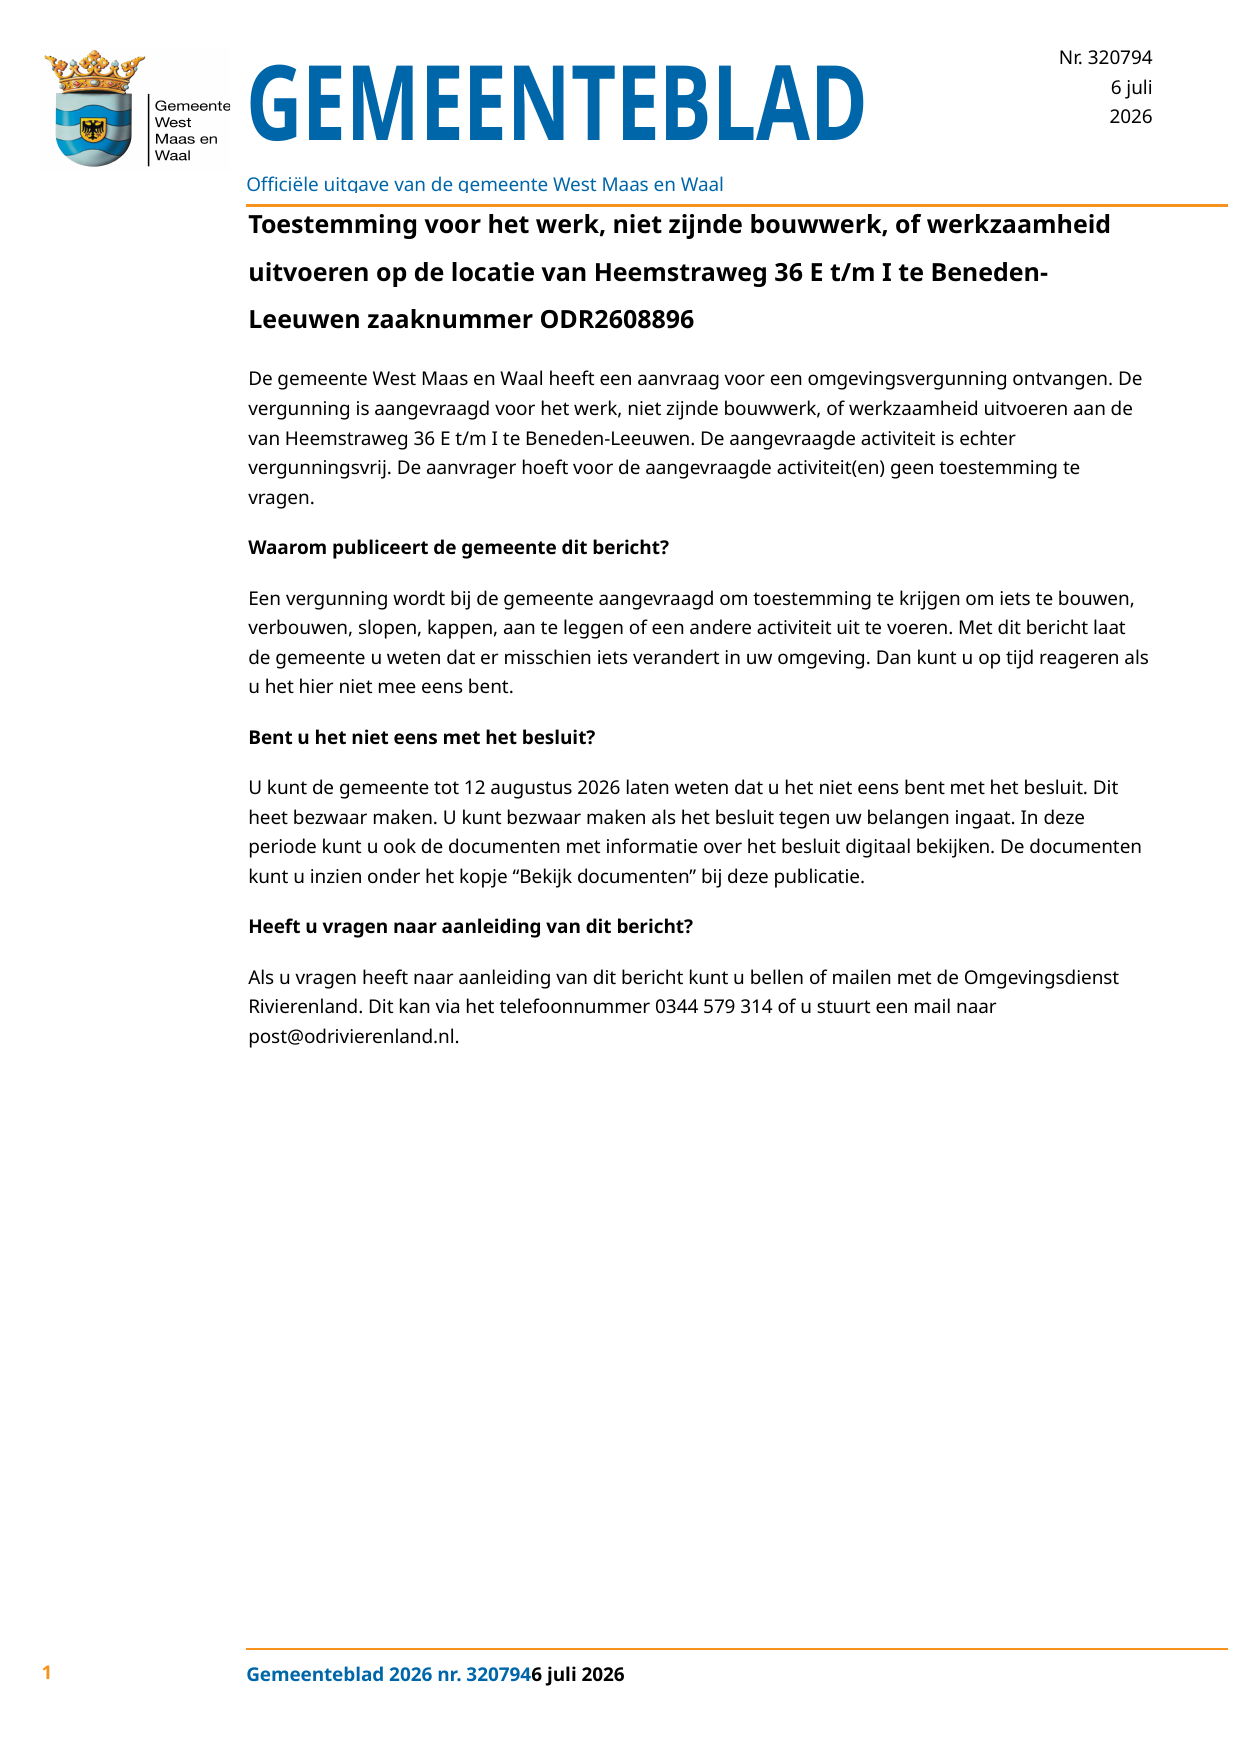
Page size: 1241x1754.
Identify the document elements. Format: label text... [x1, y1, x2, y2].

picture [41, 47, 231, 172]
text Toestemming voor het werk, niet zijnde bouwwerk, of werkzaamheid uitvoeren op de locatie van Heemstraweg 36 E t/m I te Beneden-Leeuwen zaaknummer ODR2608896 [248, 207, 1152, 336]
text De gemeente West Maas en Waal heeft een aanvraag voor een omgevingsvergunning ontvangen. De vergunning is aangevraagd voor het werk, niet zijnde bouwwerk, of werkzaamheid uitvoeren aan de van Heemstraweg 36 E t/m I te Beneden-Leeuwen. De aangevraagde activiteit is echter vergunningsvrij. De aanvrager hoeft voor de aangevraagde activiteit(en) geen toestemming te vragen. [248, 366, 1152, 509]
text Een vergunning wordt bij de gemeente aangevraagd om toestemming te krijgen om iets te bouwen, verbouwen, slopen, kappen, aan te leggen of een andere activiteit uit te voeren. Met dit bericht laat de gemeente u weten dat er misschien iets verandert in uw omgeving. Dan kunt u op tijd reageren als u het hier niet mee eens bent. [248, 585, 1152, 699]
text Als u vragen heeft naar aanleiding van dit bericht kunt u bellen of mailen met de Omgevingsdienst Rivierenland. Dit kan via het telefoonnummer 0344 579 314 of u stuurt een mail naar post@odrivierenland.nl. [248, 964, 1152, 1049]
text Bent u het niet eens met het besluit? [248, 724, 1152, 749]
text Heeft u vragen naar aanleiding van dit bericht? [248, 913, 1152, 939]
text Waarom publiceert de gemeente dit bericht? [248, 534, 1152, 560]
text U kunt de gemeente tot 12 augustus 2026 laten weten dat u het niet eens bent met het besluit. Dit heet bezwaar maken. U kunt bezwaar maken als het besluit tegen uw belangen ingaat. In deze periode kunt u ook de documenten met informatie over het besluit digitaal bekijken. De documenten kunt u inzien onder het kopje “Bekijk documenten” bij deze publicatie. [248, 774, 1152, 889]
